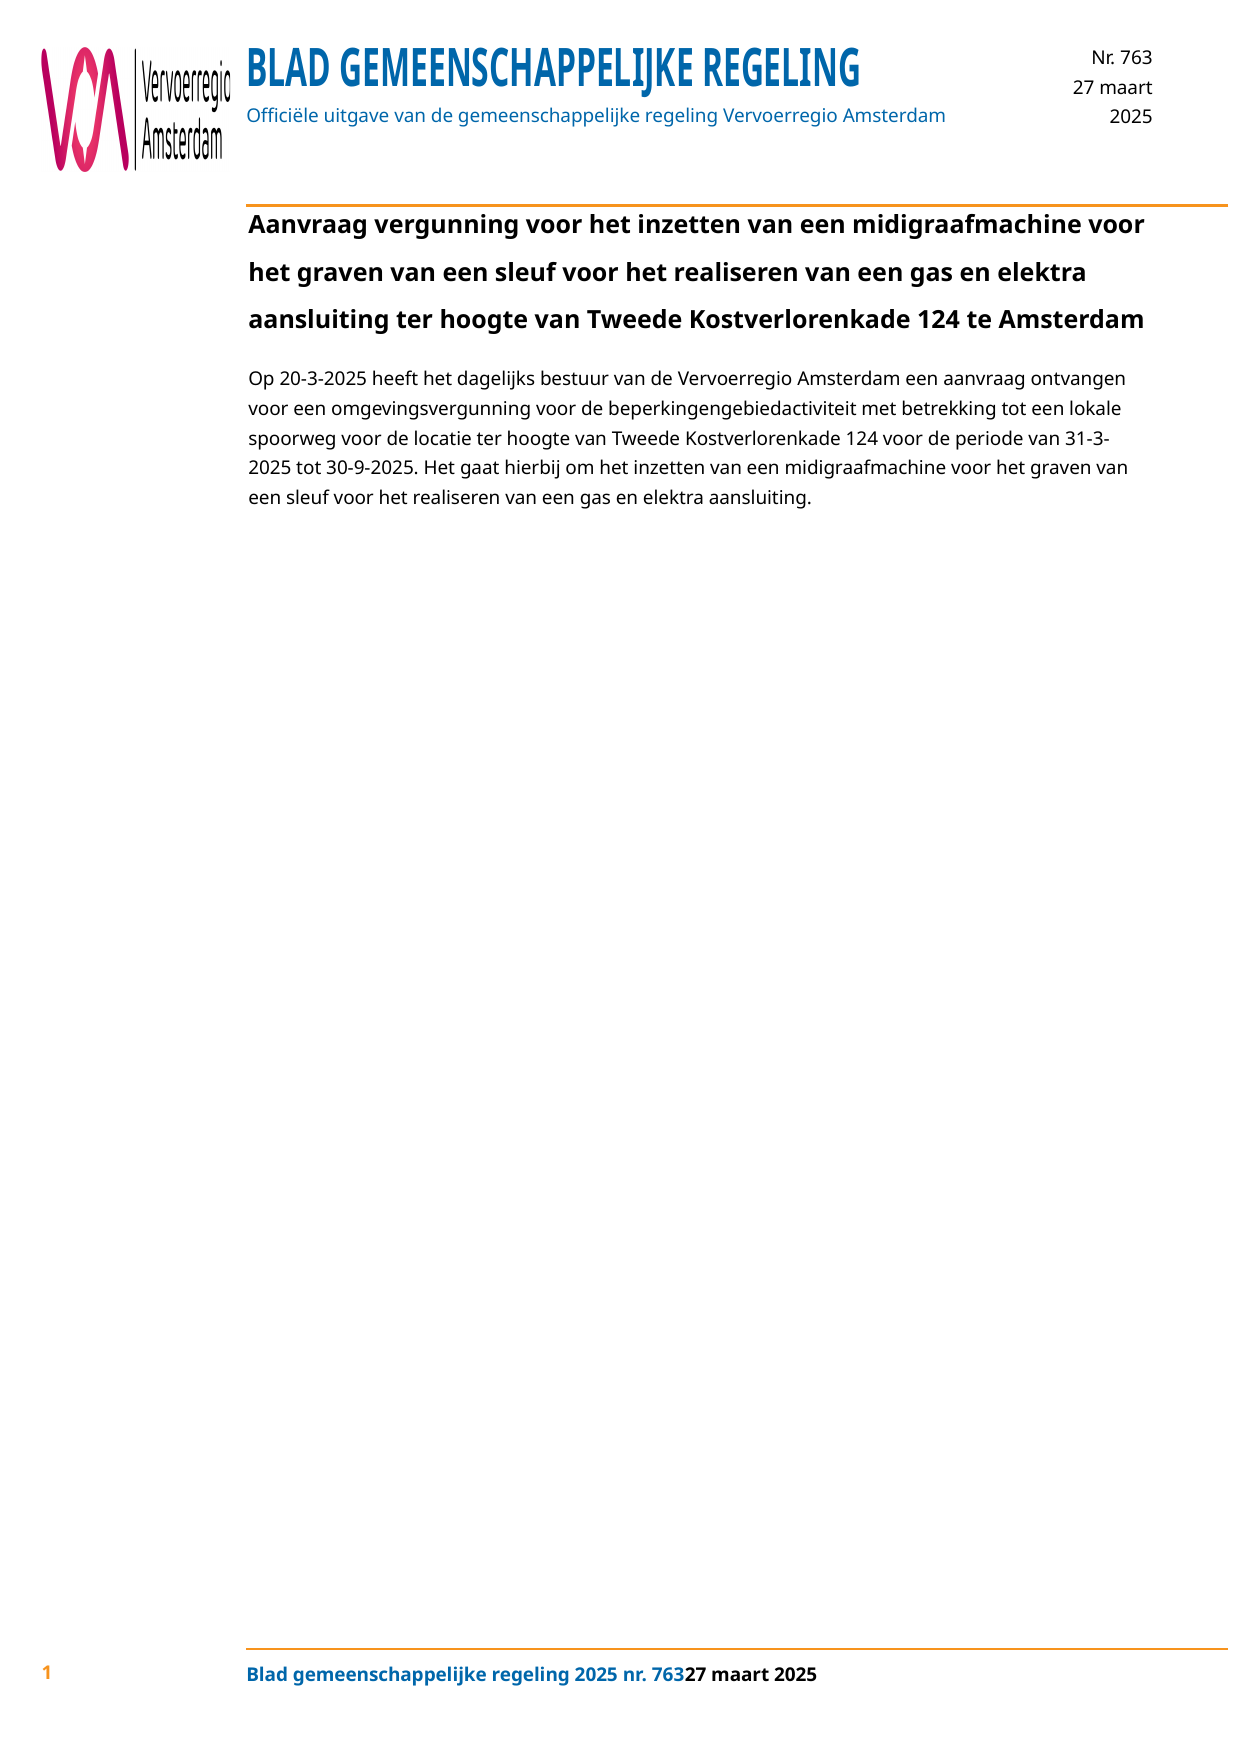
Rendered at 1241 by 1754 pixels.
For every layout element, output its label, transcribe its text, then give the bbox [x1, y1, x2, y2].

picture [41, 47, 231, 172]
text Op 20-3-2025 heeft het dagelijks bestuur van de Vervoerregio Amsterdam een aanvraag ontvangen voor een omgevingsvergunning voor de beperkingengebiedactiviteit met betrekking tot een lokale spoorweg voor de locatie ter hoogte van Tweede Kostverlorenkade 124 voor de periode van 31-3-2025 tot 30-9-2025. Het gaat hierbij om het inzetten van een midigraafmachine voor het graven van een sleuf voor het realiseren van een gas en elektra aansluiting. [248, 366, 1152, 509]
text Aanvraag vergunning voor het inzetten van een midigraafmachine voor het graven van een sleuf voor het realiseren van een gas en elektra aansluiting ter hoogte van Tweede Kostverlorenkade 124 te Amsterdam [248, 207, 1152, 336]
